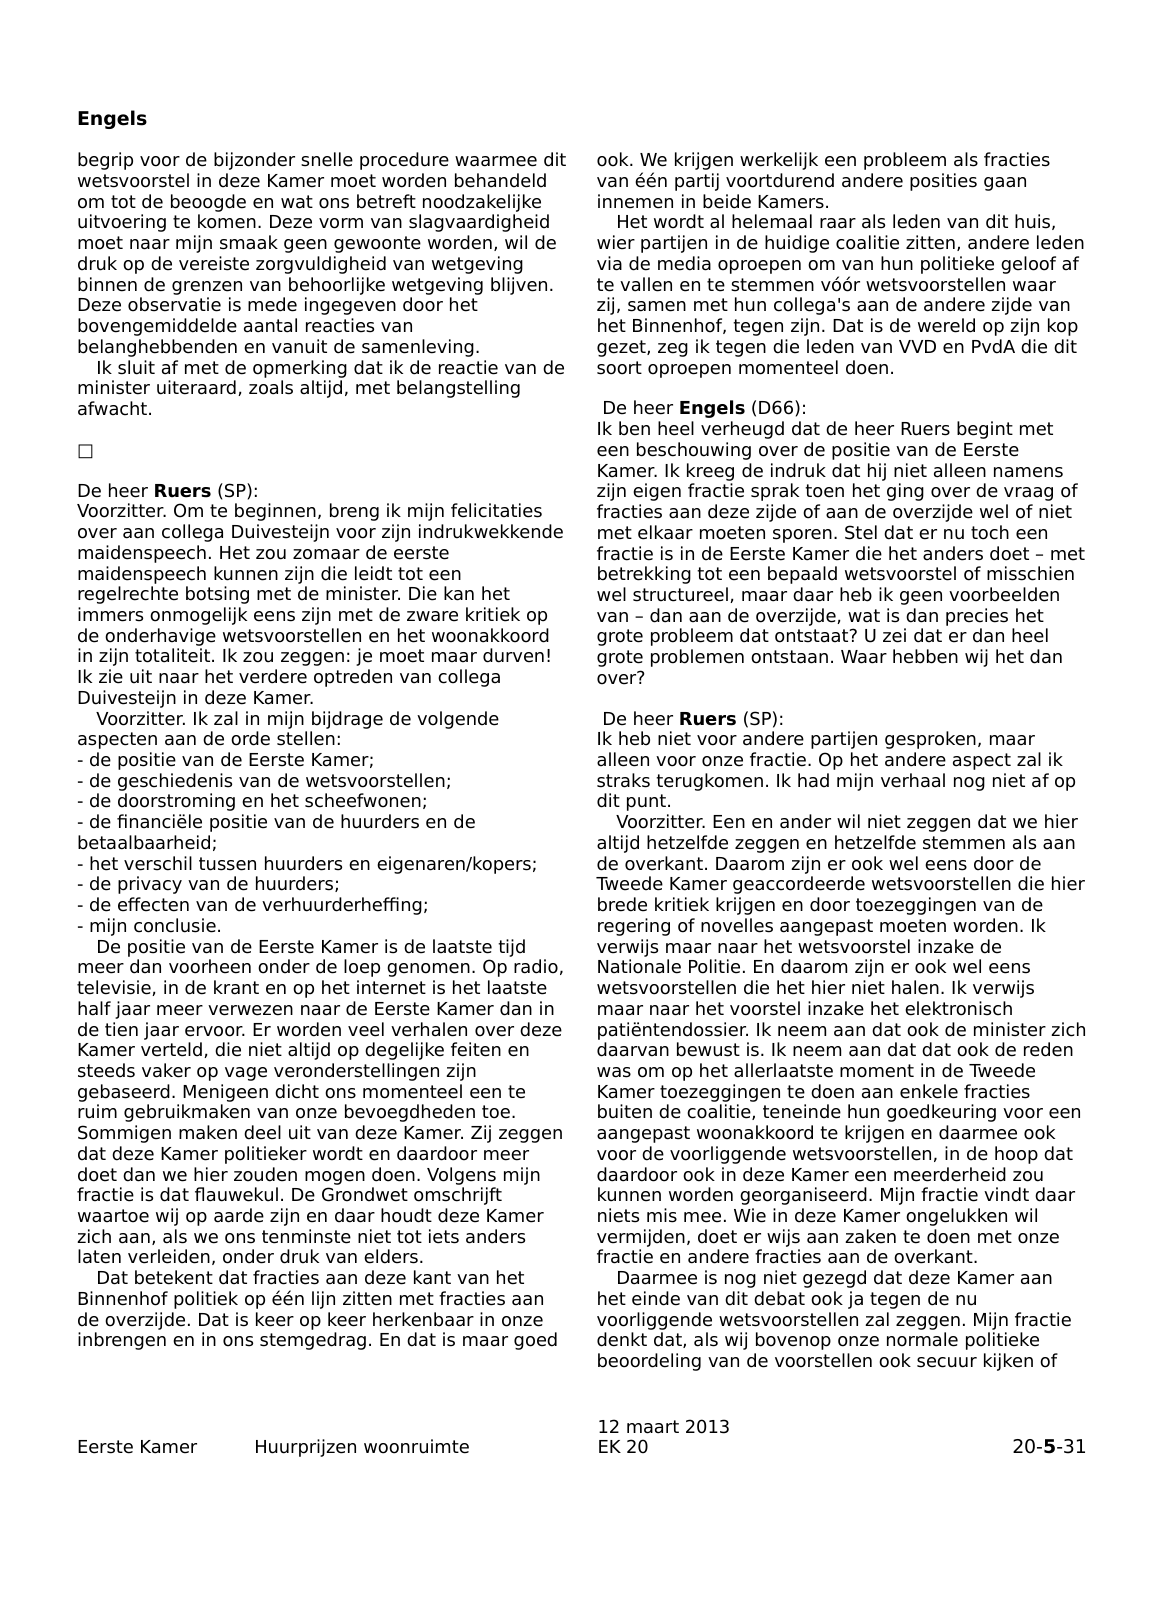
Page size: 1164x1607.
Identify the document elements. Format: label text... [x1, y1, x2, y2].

text - de financiële positie van de huurders en de betaalbaarheid; [77, 812, 567, 853]
text Voorzitter. Om te beginnen, breng ik mijn felicitaties over aan collega Duivesteijn voor zijn indrukwekkende maidenspeech. Het zou zomaar de eerste maidenspeech kunnen zijn die leidt tot een regelrechte botsing met de minister. Die kan het immers onmogelijk eens zijn met de zware kritiek op de onderhavige wetsvoorstellen en het woonakkoord in zijn totaliteit. Ik zou zeggen: je moet maar durven! Ik zie uit naar het verdere optreden van collega Duivesteijn in deze Kamer. [77, 501, 567, 708]
text Het wordt al helemaal raar als leden van dit huis, wier partijen in de huidige coalitie zitten, andere leden via de media oproepen om van hun politieke geloof af te vallen en te stemmen vóór wetsvoorstellen waar zij, samen met hun collega's aan de andere zijde van het Binnenhof, tegen zijn. Dat is de wereld op zijn kop gezet, zeg ik tegen die leden van VVD en PvdA die dit soort oproepen momenteel doen. [596, 212, 1087, 378]
text - de privacy van de huurders; [77, 874, 567, 895]
text De heer Ruers (SP): [77, 480, 567, 501]
text Voorzitter. Ik zal in mijn bijdrage de volgende aspecten aan de orde stellen: [77, 708, 567, 750]
text Ik ben heel verheugd dat de heer Ruers begint met een beschouwing over de positie van de Eerste Kamer. Ik kreeg de indruk dat hij niet alleen namens zijn eigen fractie sprak toen het ging over de vraag of fracties aan deze zijde of aan de overzijde wel of niet met elkaar moeten sporen. Stel dat er nu toch een fractie is in de Eerste Kamer die het anders doet – met betrekking tot een bepaald wetsvoorstel of misschien wel structureel, maar daar heb ik geen voorbeelden van – dan aan de overzijde, wat is dan precies het grote probleem dat ontstaat? U zei dat er dan heel grote problemen ontstaan. Waar hebben wij het dan over? [596, 419, 1087, 688]
text De heer Engels (D66): [596, 398, 1087, 419]
text - de positie van de Eerste Kamer; [77, 750, 567, 771]
text Ik heb niet voor andere partijen gesproken, maar alleen voor onze fractie. Op het andere aspect zal ik straks terugkomen. Ik had mijn verhaal nog niet af op dit punt. [596, 729, 1087, 812]
text De heer Ruers (SP): [596, 708, 1087, 729]
text - de geschiedenis van de wetsvoorstellen; [77, 771, 567, 791]
text ook. We krijgen werkelijk een probleem als fracties van één partij voortdurend andere posities gaan innemen in beide Kamers. [596, 150, 1087, 212]
text - mijn conclusie. [77, 916, 567, 936]
text - het verschil tussen huurders en eigenaren/kopers; [77, 853, 567, 874]
text Dat betekent dat fracties aan deze kant van het Binnenhof politiek op één lijn zitten met fracties aan de overzijde. Dat is keer op keer herkenbaar in onze inbrengen en in ons stemgedrag. En dat is maar goed [77, 1268, 567, 1351]
text Ik sluit af met de opmerking dat ik de reactie van de minister uiteraard, zoals altijd, met belangstelling afwacht. [77, 357, 567, 420]
text Voorzitter. Een en ander wil niet zeggen dat we hier altijd hetzelfde zeggen en hetzelfde stemmen als aan de overkant. Daarom zijn er ook wel eens door de Tweede Kamer geaccordeerde wetsvoorstellen die hier brede kritiek krijgen en door toezeggingen van de regering of novelles aangepast moeten worden. Ik verwijs maar naar het wetsvoorstel inzake de Nationale Politie. En daarom zijn er ook wel eens wetsvoorstellen die het hier niet halen. Ik verwijs maar naar het voorstel inzake het elektronisch patiëntendossier. Ik neem aan dat ook de minister zich daarvan bewust is. Ik neem aan dat dat ook de reden was om op het allerlaatste moment in de Tweede Kamer toezeggingen te doen aan enkele fracties buiten de coalitie, teneinde hun goedkeuring voor een aangepast woonakkoord te krijgen en daarmee ook voor de voorliggende wetsvoorstellen, in de hoop dat daardoor ook in deze Kamer een meerderheid zou kunnen worden georganiseerd. Mijn fractie vindt daar niets mis mee. Wie in deze Kamer ongelukken wil vermijden, doet er wijs aan zaken te doen met onze fractie en andere fracties aan de overkant. [596, 812, 1087, 1268]
text - de effecten van de verhuurderheffing; [77, 895, 567, 916]
text Daarmee is nog niet gezegd dat deze Kamer aan het einde van dit debat ook ja tegen de nu voorliggende wetsvoorstellen zal zeggen. Mijn fractie denkt dat, als wij bovenop onze normale politieke beoordeling van de voorstellen ook secuur kijken of [596, 1268, 1087, 1372]
text □ [77, 440, 567, 460]
text - de doorstroming en het scheefwonen; [77, 791, 567, 812]
text begrip voor de bijzonder snelle procedure waarmee dit wetsvoorstel in deze Kamer moet worden behandeld om tot de beoogde en wat ons betreft noodzakelijke uitvoering te komen. Deze vorm van slagvaardigheid moet naar mijn smaak geen gewoonte worden, wil de druk op de vereiste zorgvuldigheid van wetgeving binnen de grenzen van behoorlijke wetgeving blijven. Deze observatie is mede ingegeven door het bovengemiddelde aantal reacties van belanghebbenden en vanuit de samenleving. [77, 150, 567, 357]
text De positie van de Eerste Kamer is de laatste tijd meer dan voorheen onder de loep genomen. Op radio, televisie, in de krant en op het internet is het laatste half jaar meer verwezen naar de Eerste Kamer dan in de tien jaar ervoor. Er worden veel verhalen over deze Kamer verteld, die niet altijd op degelijke feiten en steeds vaker op vage veronderstellingen zijn gebaseerd. Menigeen dicht ons momenteel een te ruim gebruikmaken van onze bevoegdheden toe. Sommigen maken deel uit van deze Kamer. Zij zeggen dat deze Kamer politieker wordt en daardoor meer doet dan we hier zouden mogen doen. Volgens mijn fractie is dat flauwekul. De Grondwet omschrijft waartoe wij op aarde zijn en daar houdt deze Kamer zich aan, als we ons tenminste niet tot iets anders laten verleiden, onder druk van elders. [77, 936, 567, 1268]
